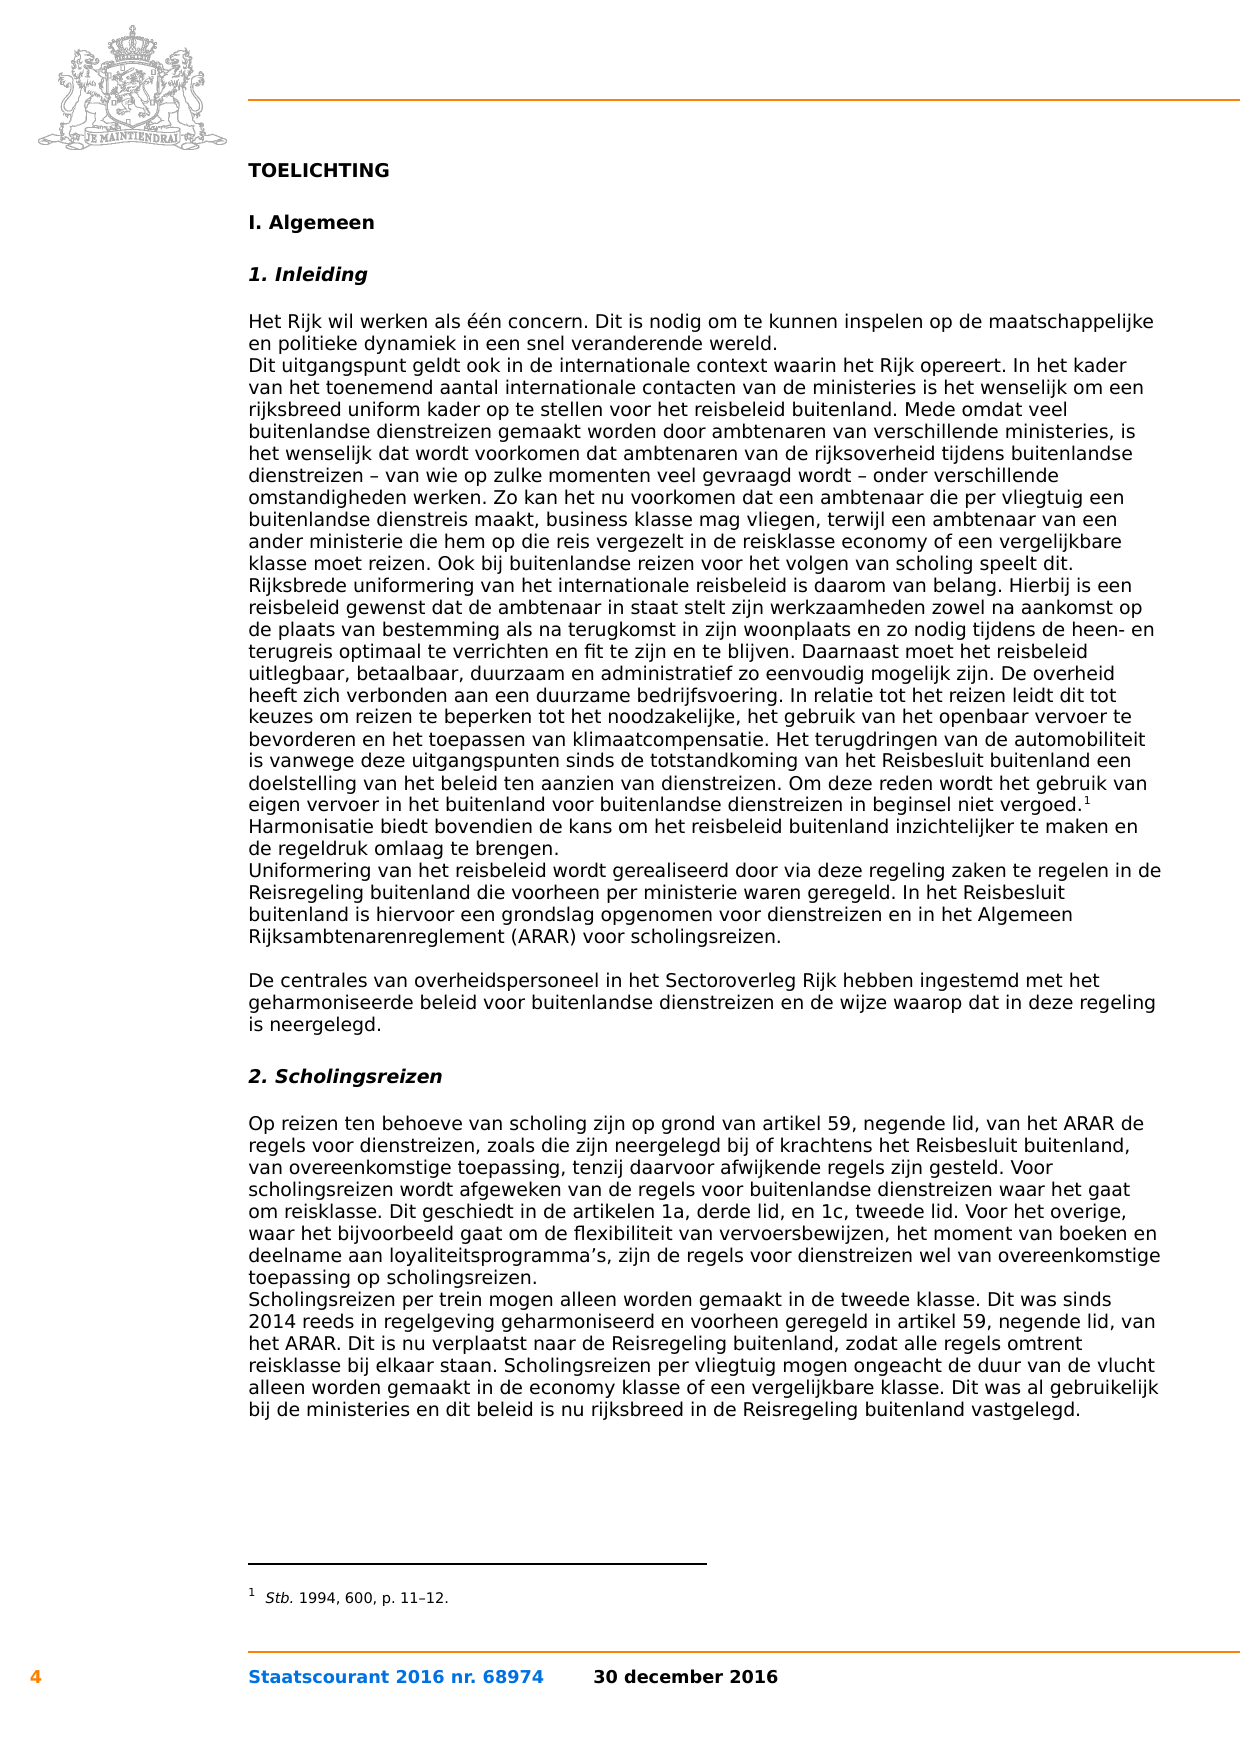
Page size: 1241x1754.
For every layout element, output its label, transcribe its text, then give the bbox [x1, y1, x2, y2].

text Scholingsreizen per trein mogen alleen worden gemaakt in de tweede klasse. Dit was sinds 2014 reeds in regelgeving geharmoniseerd en voorheen geregeld in artikel 59, negende lid, van het ARAR. Dit is nu verplaatst naar de Reisregeling buitenland, zodat alle regels omtrent reisklasse bij elkaar staan. Scholingsreizen per vliegtuig mogen ongeacht de duur van de vlucht alleen worden gemaakt in de economy klasse of een vergelijkbare klasse. Dit was al gebruikelijk bij de ministeries en dit beleid is nu rijksbreed in de Reisregeling buitenland vastgelegd. [248, 1289, 1163, 1421]
subtitle TOELICHTING [248, 160, 1163, 182]
subtitle I. Algemeen [248, 212, 1163, 234]
subtitle 2. Scholingsreizen [248, 1066, 1163, 1088]
text Het Rijk wil werken als één concern. Dit is nodig om te kunnen inspelen op de maatschappelijke en politieke dynamiek in een snel veranderende wereld. [248, 311, 1163, 355]
text Op reizen ten behoeve van scholing zijn op grond van artikel 59, negende lid, van het ARAR de regels voor dienstreizen, zoals die zijn neergelegd bij of krachtens het Reisbesluit buitenland, van overeenkomstige toepassing, tenzij daarvoor afwijkende regels zijn gesteld. Voor scholingsreizen wordt afgeweken van de regels voor buitenlandse dienstreizen waar het gaat om reisklasse. Dit geschiedt in de artikelen 1a, derde lid, en 1c, tweede lid. Voor het overige, waar het bijvoorbeeld gaat om de flexibiliteit van vervoersbewijzen, het moment van boeken en deelname aan loyaliteitsprogramma’s, zijn de regels voor dienstreizen wel van overeenkomstige toepassing op scholingsreizen. [248, 1113, 1163, 1289]
subtitle 1. Inleiding [248, 264, 1163, 286]
text Uniformering van het reisbeleid wordt gerealiseerd door via deze regeling zaken te regelen in de Reisregeling buitenland die voorheen per ministerie waren geregeld. In het Reisbesluit buitenland is hiervoor een grondslag opgenomen voor dienstreizen en in het Algemeen Rijksambtenarenreglement (ARAR) voor scholingsreizen. [248, 860, 1163, 948]
text Stb. 1994, 600, p. 11–12. [248, 1586, 1163, 1608]
text De centrales van overheidspersoneel in het Sectoroverleg Rijk hebben ingestemd met het geharmoniseerde beleid voor buitenlandse dienstreizen en de wijze waarop dat in deze regeling is neergelegd. [248, 970, 1163, 1036]
text Rijksbrede uniformering van het internationale reisbeleid is daarom van belang. Hierbij is een reisbeleid gewenst dat de ambtenaar in staat stelt zijn werkzaamheden zowel na aankomst op de plaats van bestemming als na terugkomst in zijn woonplaats en zo nodig tijdens de heen- en terugreis optimaal te verrichten en fit te zijn en te blijven. Daarnaast moet het reisbeleid uitlegbaar, betaalbaar, duurzaam en administratief zo eenvoudig mogelijk zijn. De overheid heeft zich verbonden aan een duurzame bedrijfsvoering. In relatie tot het reizen leidt dit tot keuzes om reizen te beperken tot het noodzakelijke, het gebruik van het openbaar vervoer te bevorderen en het toepassen van klimaatcompensatie. Het terugdringen van de automobiliteit is vanwege deze uitgangspunten sinds de totstandkoming van het Reisbesluit buitenland een doelstelling van het beleid ten aanzien van dienstreizen. Om deze reden wordt het gebruik van eigen vervoer in het buitenland voor buitenlandse dienstreizen in beginsel niet vergoed. Harmonisatie biedt bovendien de kans om het reisbeleid buitenland inzichtelijker te maken en de regeldruk omlaag te brengen. [248, 574, 1163, 860]
text Dit uitgangspunt geldt ook in de internationale context waarin het Rijk opereert. In het kader van het toenemend aantal internationale contacten van de ministeries is het wenselijk om een rijksbreed uniform kader op te stellen voor het reisbeleid buitenland. Mede omdat veel buitenlandse dienstreizen gemaakt worden door ambtenaren van verschillende ministeries, is het wenselijk dat wordt voorkomen dat ambtenaren van de rijksoverheid tijdens buitenlandse dienstreizen – van wie op zulke momenten veel gevraagd wordt – onder verschillende omstandigheden werken. Zo kan het nu voorkomen dat een ambtenaar die per vliegtuig een buitenlandse dienstreis maakt, business klasse mag vliegen, terwijl een ambtenaar van een ander ministerie die hem op die reis vergezelt in de reisklasse economy of een vergelijkbare klasse moet reizen. Ook bij buitenlandse reizen voor het volgen van scholing speelt dit. [248, 355, 1163, 574]
picture [38, 25, 227, 150]
